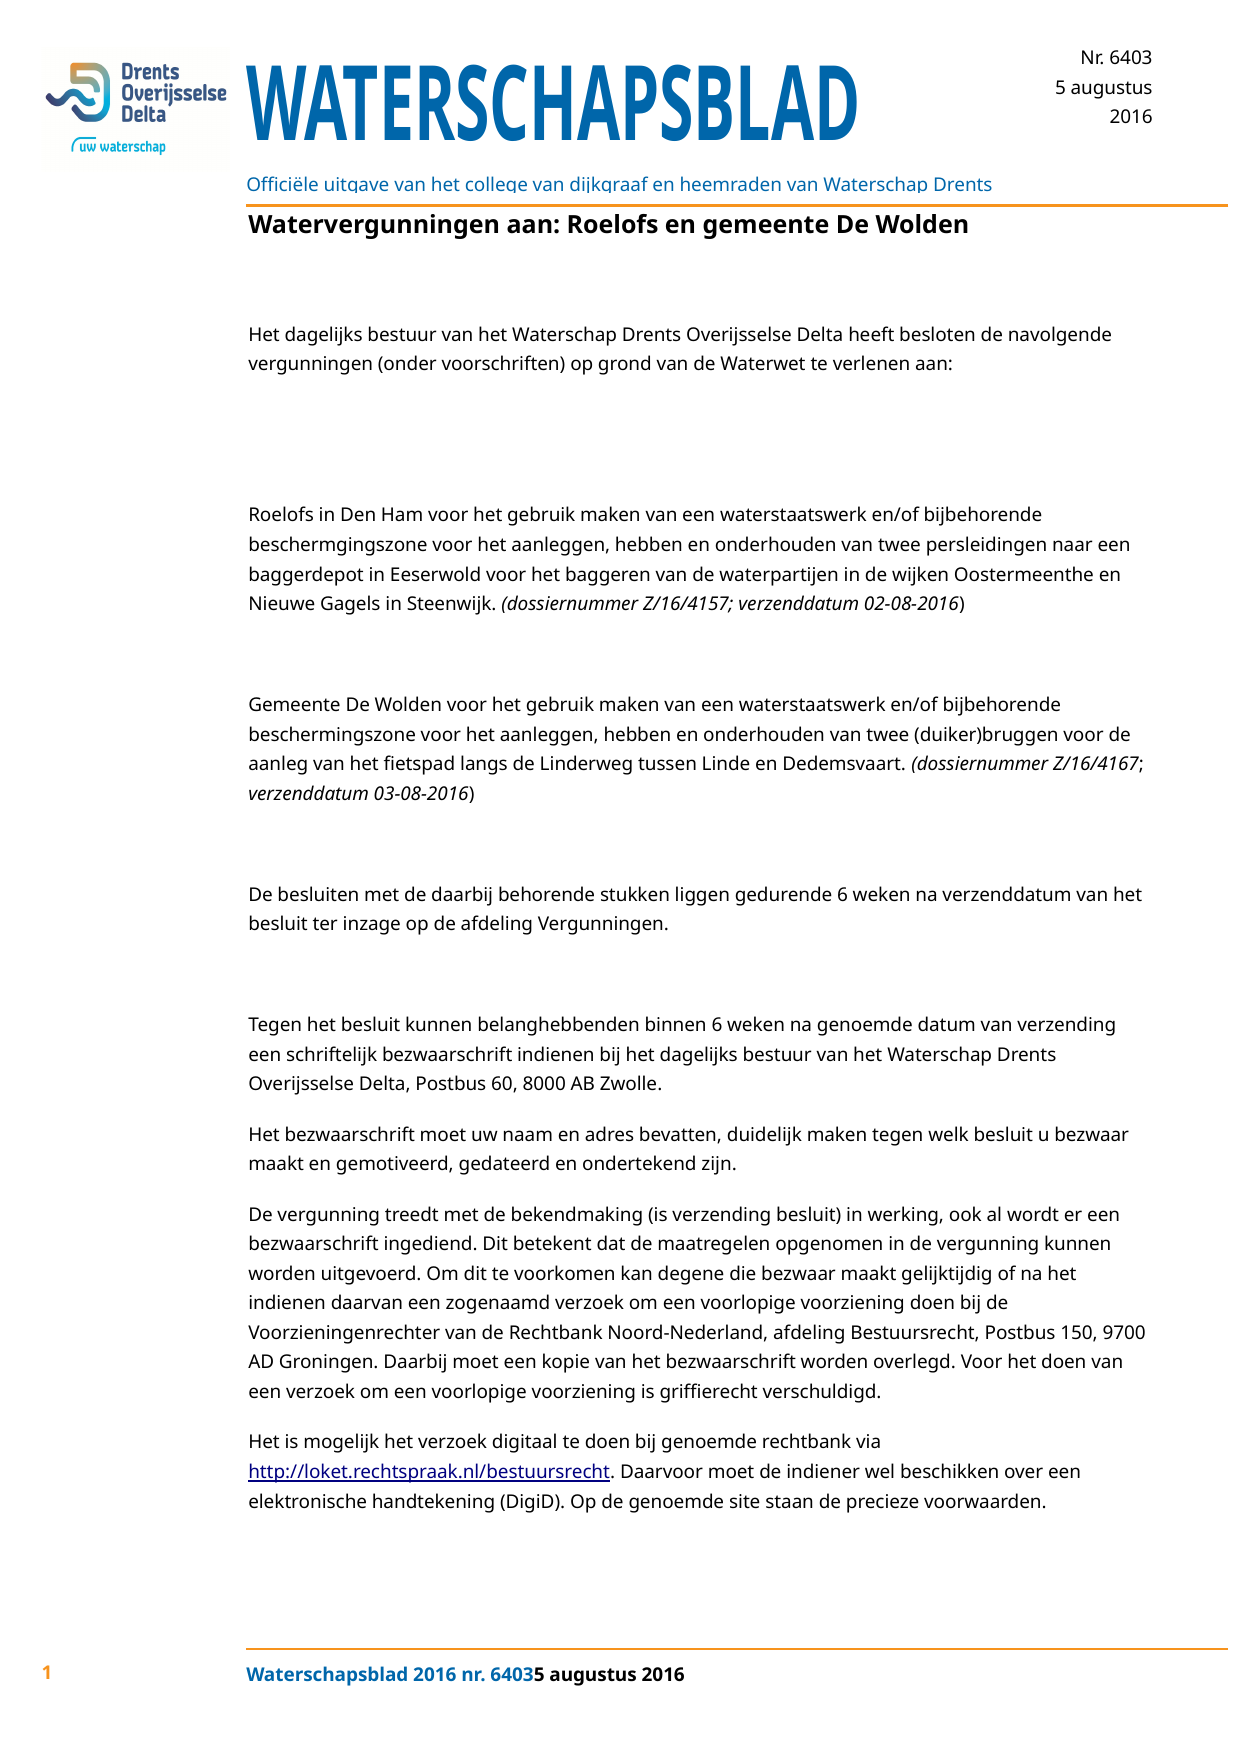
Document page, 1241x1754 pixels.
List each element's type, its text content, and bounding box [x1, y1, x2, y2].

text Roelofs in Den Ham voor het gebruik maken van een waterstaatswerk en/of bijbehorende beschermgingszone voor het aanleggen, hebben en onderhouden van twee persleidingen naar een baggerdepot in Eeserwold voor het baggeren van de waterpartijen in de wijken Oostermeenthe en Nieuwe Gagels in Steenwijk. (dossiernummer Z/16/4157; verzenddatum 02-08-2016) [248, 502, 1152, 616]
text De besluiten met de daarbij behorende stukken liggen gedurende 6 weken na verzenddatum van het besluit ter inzage op de afdeling Vergunningen. [248, 881, 1152, 936]
text Het dagelijks bestuur van het Waterschap Drents Overijsselse Delta heeft besloten de navolgende vergunningen (onder voorschriften) op grond van de Waterwet te verlenen aan: [248, 321, 1152, 376]
text Tegen het besluit kunnen belanghebbenden binnen 6 weken na genoemde datum van verzending een schriftelijk bezwaarschrift indienen bij het dagelijks bestuur van het Waterschap Drents Overijsselse Delta, Postbus 60, 8000 AB Zwolle. [248, 1011, 1152, 1096]
text Gemeente De Wolden voor het gebruik maken van een waterstaatswerk en/of bijbehorende beschermingszone voor het aanleggen, hebben en onderhouden van twee (duiker)bruggen voor de aanleg van het fietspad langs de Linderweg tussen Linde en Dedemsvaart. (dossiernummer Z/16/4167; verzenddatum 03-08-2016) [248, 691, 1152, 806]
text Watervergunningen aan: Roelofs en gemeente De Wolden [248, 207, 1152, 241]
picture [41, 47, 231, 172]
text Het bezwaarschrift moet uw naam en adres bevatten, duidelijk maken tegen welk besluit u bezwaar maakt en gemotiveerd, gedateerd en ondertekend zijn. [248, 1121, 1152, 1176]
text De vergunning treedt met de bekendmaking (is verzending besluit) in werking, ook al wordt er een bezwaarschrift ingediend. Dit betekent dat de maatregelen opgenomen in de vergunning kunnen worden uitgevoerd. Om dit te voorkomen kan degene die bezwaar maakt gelijktijdig of na het indienen daarvan een zogenaamd verzoek om een voorlopige voorziening doen bij de Voorzieningenrechter van de Rechtbank Noord-Nederland, afdeling Bestuursrecht, Postbus 150, 9700 AD Groningen. Daarbij moet een kopie van het bezwaarschrift worden overlegd. Voor het doen van een verzoek om een voorlopige voorziening is griffierecht verschuldigd. [248, 1201, 1152, 1404]
text Het is mogelijk het verzoek digitaal te doen bij genoemde rechtbank via http://loket.rechtspraak.nl/bestuursrecht. Daarvoor moet de indiener wel beschikken over een elektronische handtekening (DigiD). Op de genoemde site staan de precieze voorwaarden. [248, 1429, 1152, 1513]
